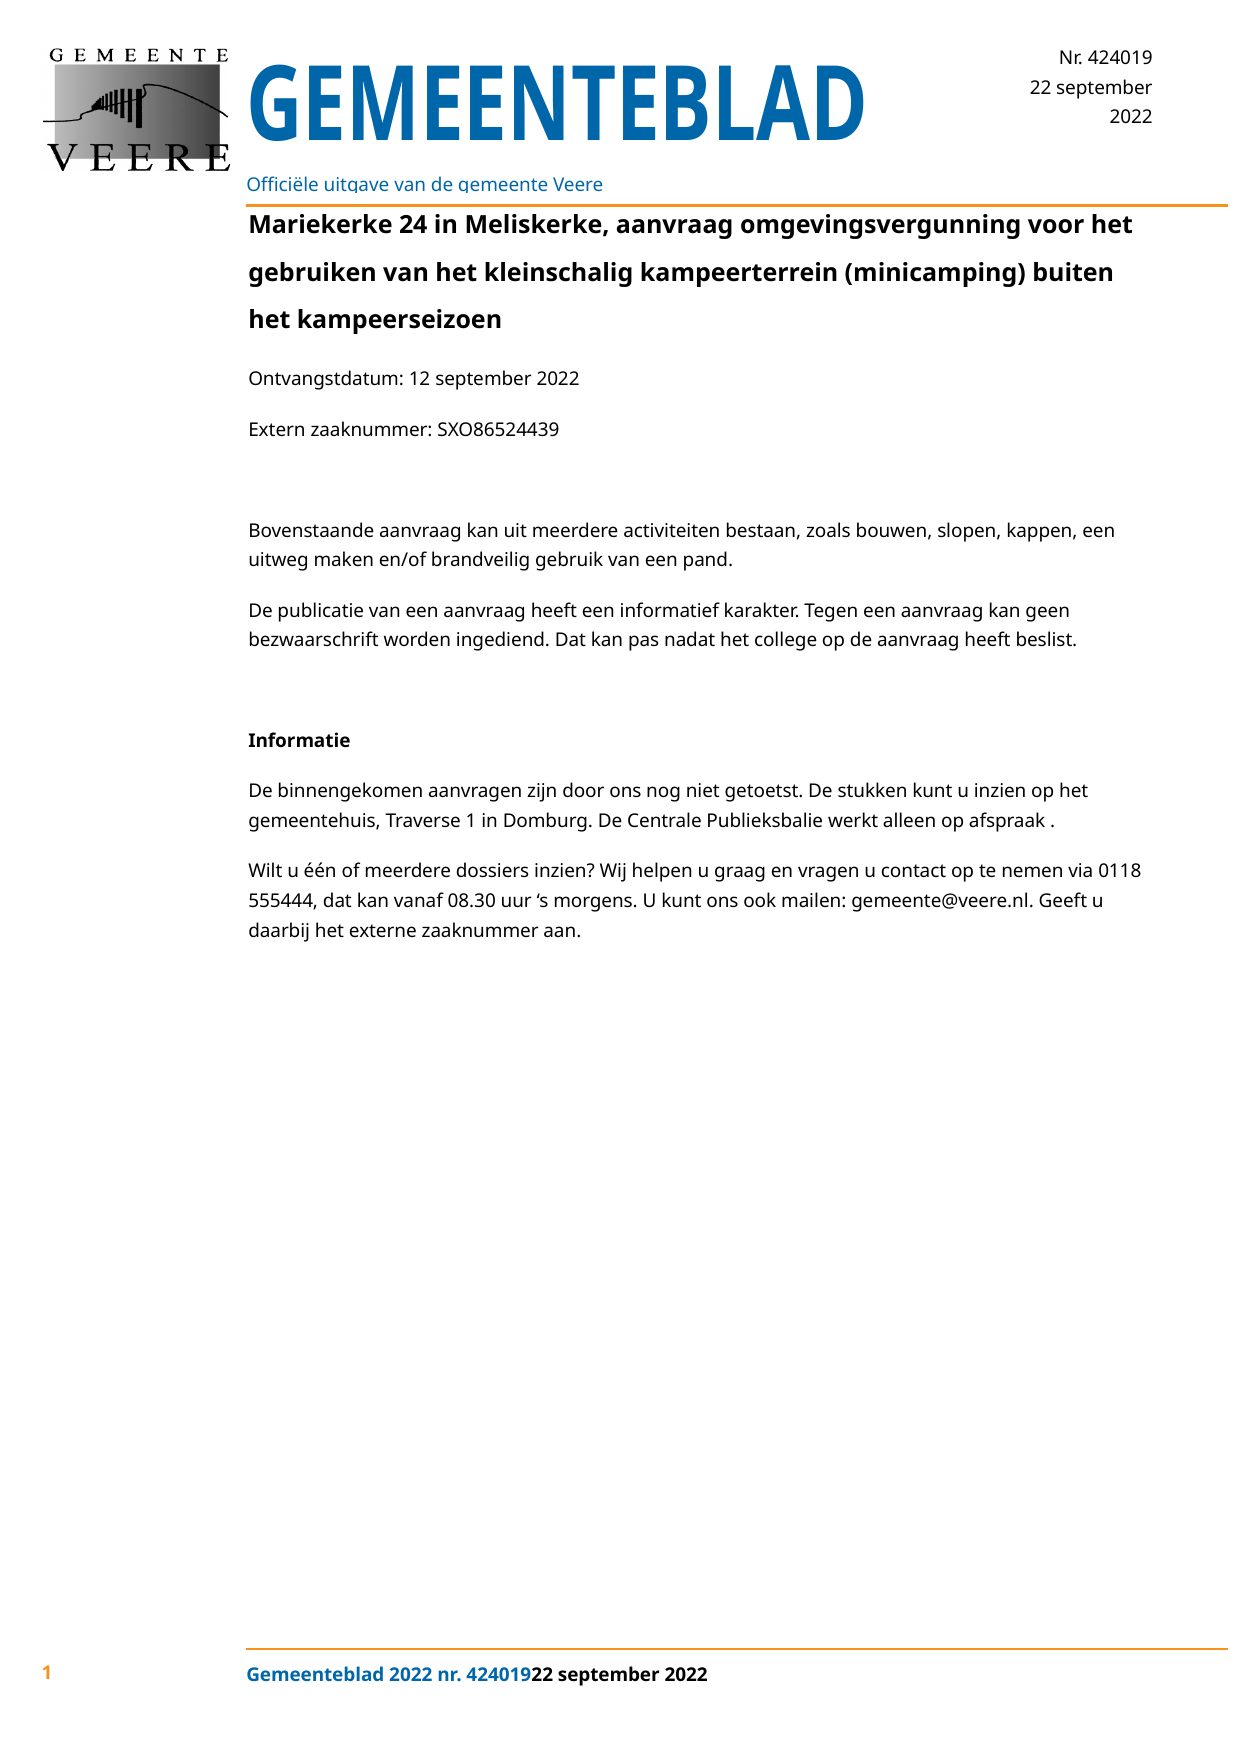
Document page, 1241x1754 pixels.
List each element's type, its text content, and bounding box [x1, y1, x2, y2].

text Extern zaaknummer: SXO86524439 [248, 416, 1152, 442]
text Ontvangstdatum: 12 september 2022 [248, 366, 1152, 391]
text Wilt u één of meerdere dossiers inzien? Wij helpen u graag en vragen u contact op te nemen via 0118 555444, dat kan vanaf 08.30 uur ‘s morgens. U kunt ons ook mailen: gemeente@veere.nl. Geeft u daarbij het externe zaaknummer aan. [248, 858, 1152, 942]
text Mariekerke 24 in Meliskerke, aanvraag omgevingsvergunning voor het gebruiken van het kleinschalig kampeerterrein (minicamping) buiten het kampeerseizoen [248, 207, 1152, 336]
text De binnengekomen aanvragen zijn door ons nog niet getoetst. De stukken kunt u inzien op het gemeentehuis, Traverse 1 in Domburg. De Centrale Publieksbalie werkt alleen op afspraak . [248, 778, 1152, 833]
text Bovenstaande aanvraag kan uit meerdere activiteiten bestaan, zoals bouwen, slopen, kappen, een uitweg maken en/of brandveilig gebruik van een pand. [248, 517, 1152, 572]
picture [41, 47, 231, 172]
text De publicatie van een aanvraag heeft een informatief karakter. Tegen een aanvraag kan geen bezwaarschrift worden ingediend. Dat kan pas nadat het college op de aanvraag heeft beslist. [248, 597, 1152, 652]
text Informatie [248, 727, 1152, 753]
